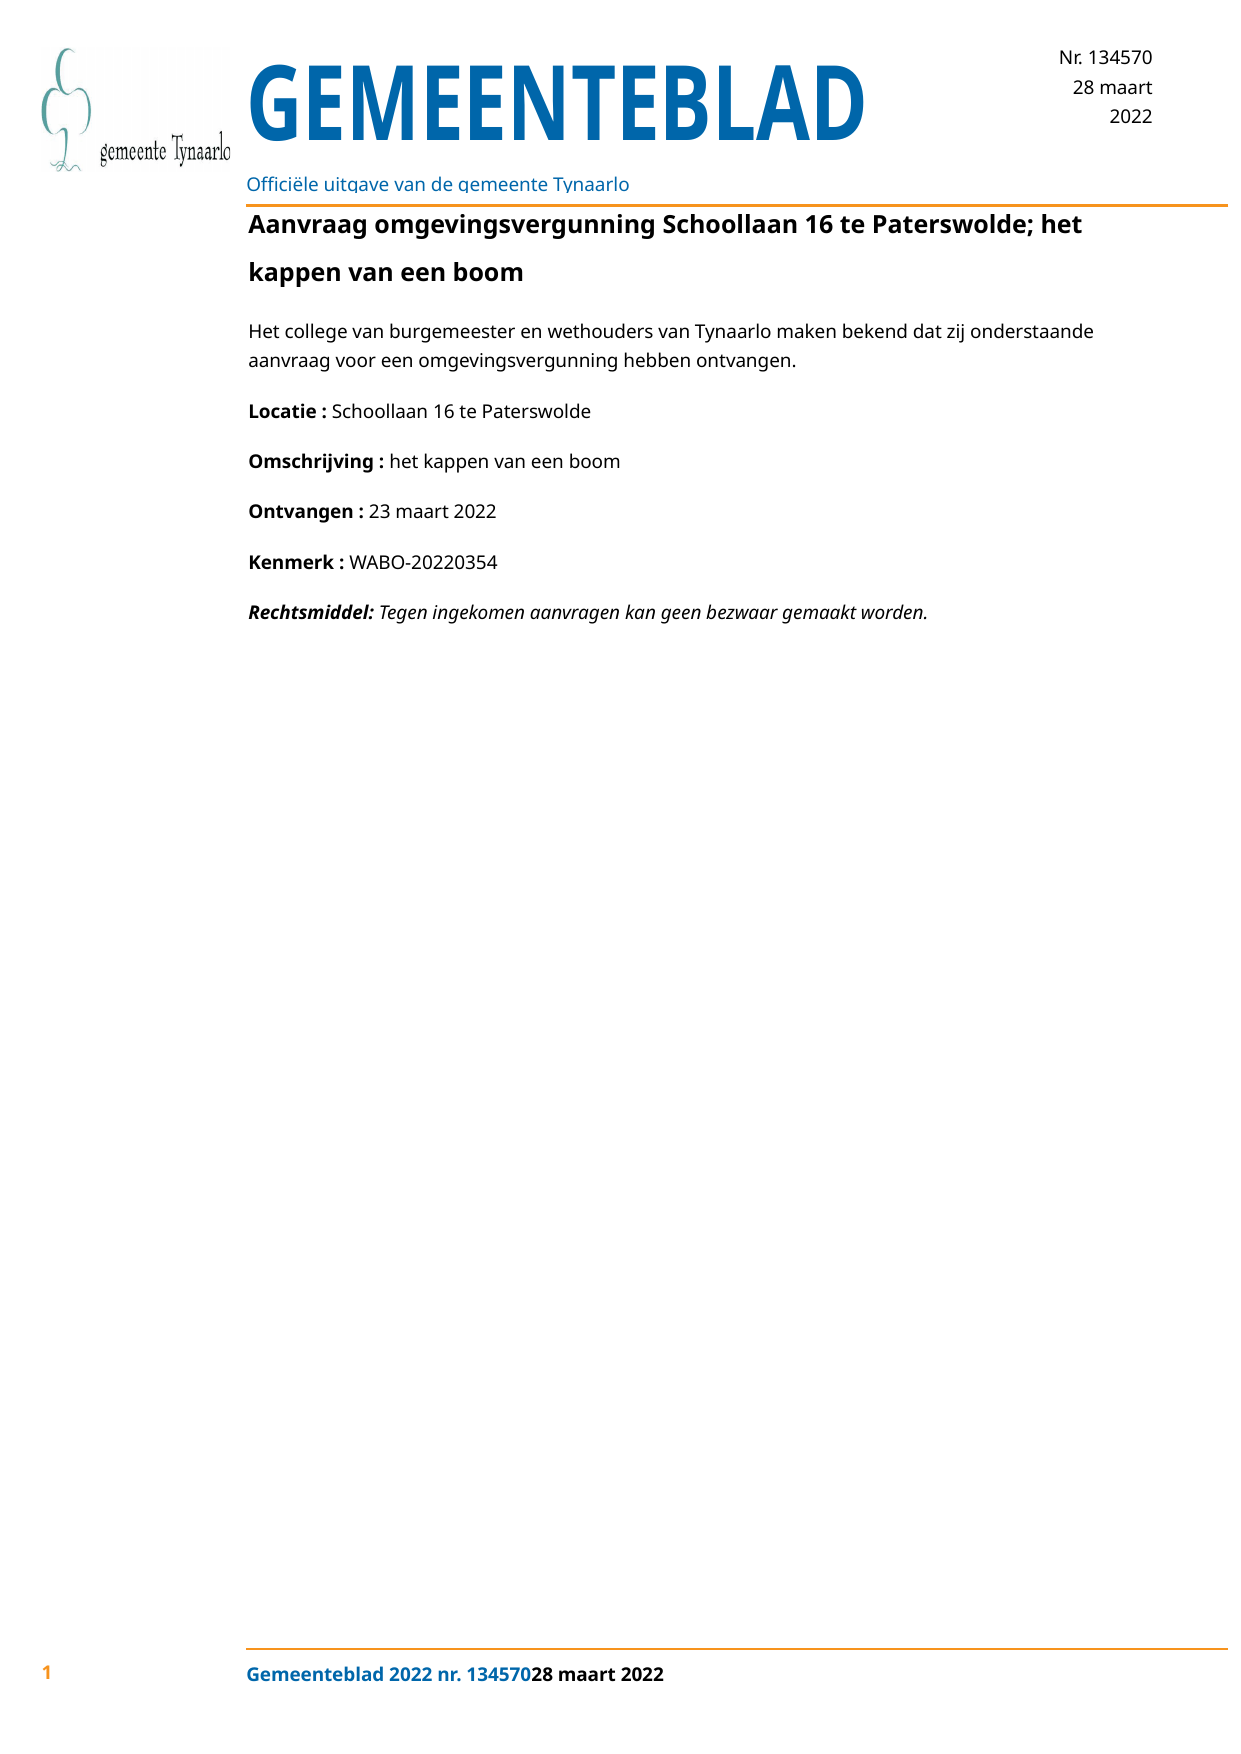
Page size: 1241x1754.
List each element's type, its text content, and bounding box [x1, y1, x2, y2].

text Kenmerk : WABO-20220354 [248, 549, 1152, 575]
picture [41, 47, 231, 172]
text Het college van burgemeester en wethouders van Tynaarlo maken bekend dat zij onderstaande aanvraag voor een omgevingsvergunning hebben ontvangen. [248, 318, 1152, 373]
text Aanvraag omgevingsvergunning Schoollaan 16 te Paterswolde; het kappen van een boom [248, 207, 1152, 288]
text Omschrijving : het kappen van een boom [248, 448, 1152, 474]
text Ontvangen : 23 maart 2022 [248, 499, 1152, 524]
text Locatie : Schoollaan 16 te Paterswolde [248, 398, 1152, 424]
text Rechtsmiddel: Tegen ingekomen aanvragen kan geen bezwaar gemaakt worden. [248, 599, 1152, 625]
